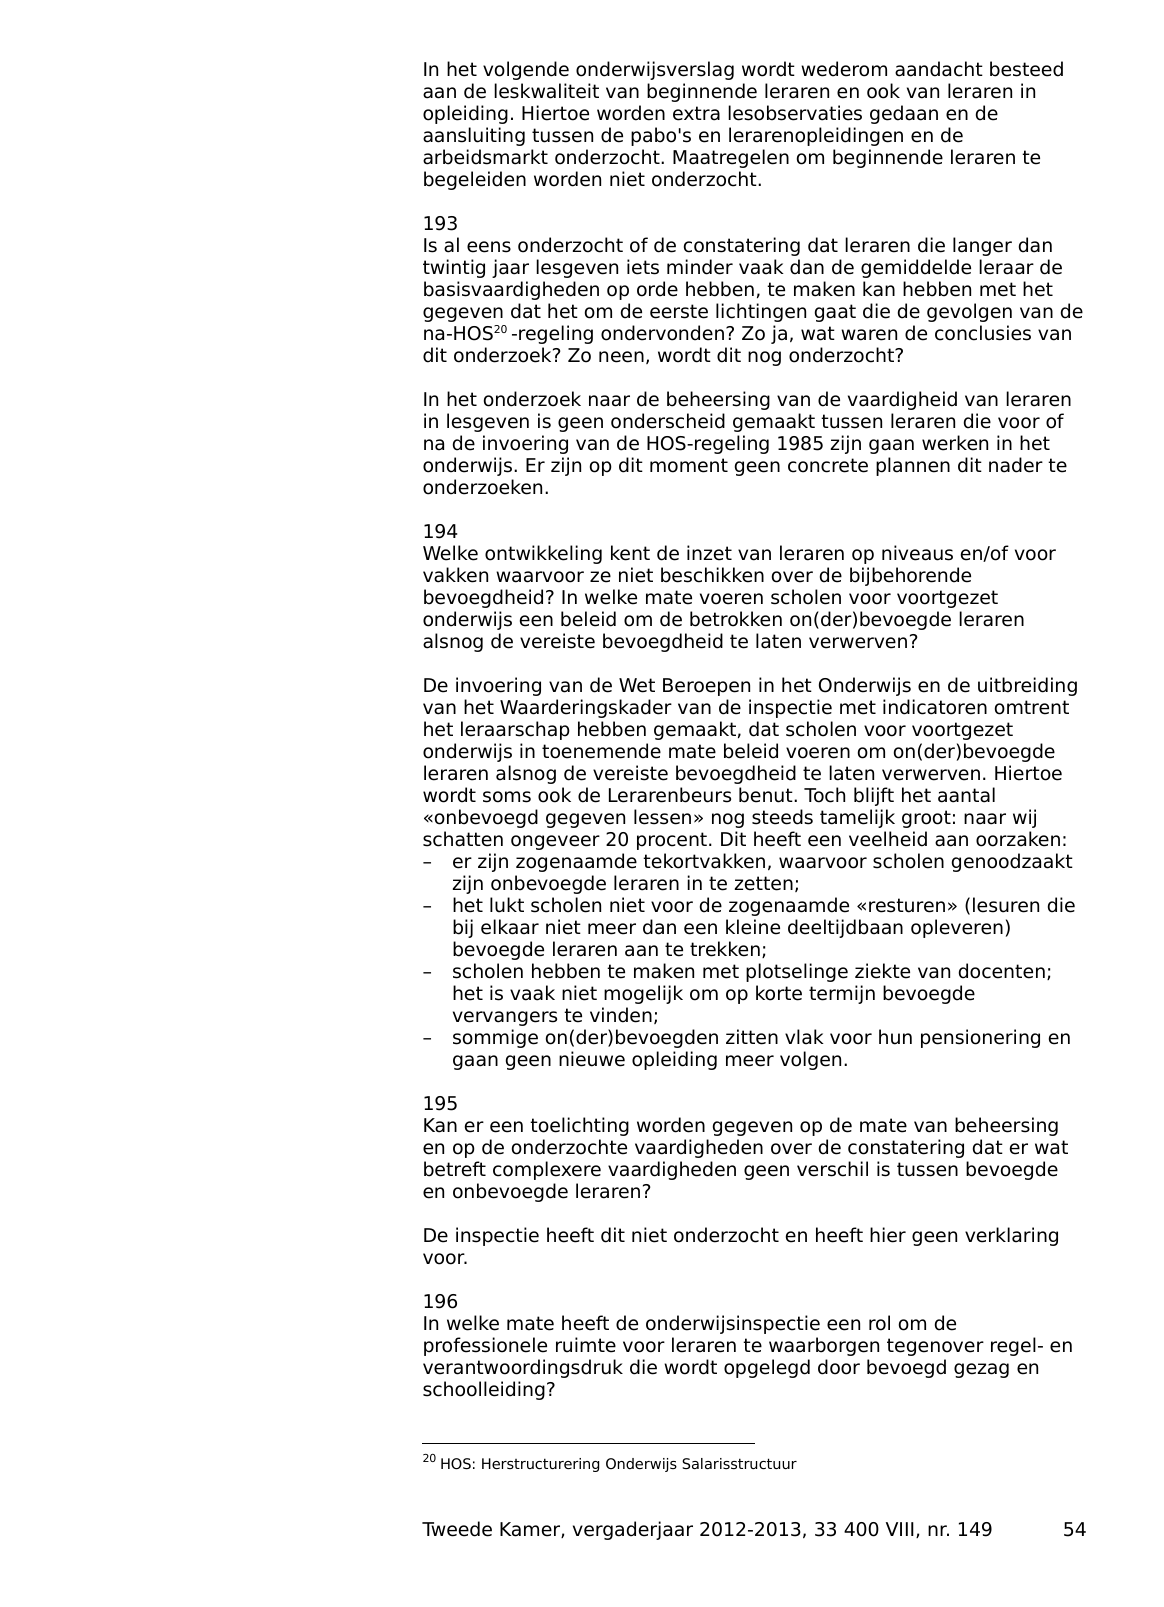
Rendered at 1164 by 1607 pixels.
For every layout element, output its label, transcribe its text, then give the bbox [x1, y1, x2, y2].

text – sommige on(der)bevoegden zitten vlak voor hun pensionering en gaan geen nieuwe opleiding meer volgen. [422, 1027, 1087, 1071]
text 194 [422, 521, 1087, 543]
text In het onderzoek naar de beheersing van de vaardigheid van leraren in lesgeven is geen onderscheid gemaakt tussen leraren die voor of na de invoering van de HOS-regeling 1985 zijn gaan werken in het onderwijs. Er zijn op dit moment geen concrete plannen dit nader te onderzoeken. [422, 389, 1087, 499]
text De invoering van de Wet Beroepen in het Onderwijs en de uitbreiding van het Waarderingskader van de inspectie met indicatoren omtrent het leraarschap hebben gemaakt, dat scholen voor voortgezet onderwijs in toenemende mate beleid voeren om on(der)bevoegde leraren alsnog de vereiste bevoegdheid te laten verwerven. Hiertoe wordt soms ook de Lerarenbeurs benut. Toch blijft het aantal «onbevoegd gegeven lessen» nog steeds tamelijk groot: naar wij schatten ongeveer 20 procent. Dit heeft een veelheid aan oorzaken: [422, 675, 1087, 851]
text – er zijn zogenaamde tekortvakken, waarvoor scholen genoodzaakt zijn onbevoegde leraren in te zetten; [422, 851, 1087, 895]
text HOS: Herstructurering Onderwijs Salarisstructuur [422, 1452, 1087, 1474]
text In welke mate heeft de onderwijsinspectie een rol om de professionele ruimte voor leraren te waarborgen tegenover regel- en verantwoordingsdruk die wordt opgelegd door bevoegd gezag en schoolleiding? [422, 1313, 1087, 1401]
text In het volgende onderwijsverslag wordt wederom aandacht besteed aan de leskwaliteit van beginnende leraren en ook van leraren in opleiding. Hiertoe worden extra lesobservaties gedaan en de aansluiting tussen de pabo's en lerarenopleidingen en de arbeidsmarkt onderzocht. Maatregelen om beginnende leraren te begeleiden worden niet onderzocht. [422, 59, 1087, 191]
text – het lukt scholen niet voor de zogenaamde «resturen» (lesuren die bij elkaar niet meer dan een kleine deeltijdbaan opleveren) bevoegde leraren aan te trekken; [422, 895, 1087, 961]
text – scholen hebben te maken met plotselinge ziekte van docenten; het is vaak niet mogelijk om op korte termijn bevoegde vervangers te vinden; [422, 961, 1087, 1027]
text 195 [422, 1093, 1087, 1115]
text Welke ontwikkeling kent de inzet van leraren op niveaus en/of voor vakken waarvoor ze niet beschikken over de bijbehorende bevoegdheid? In welke mate voeren scholen voor voortgezet onderwijs een beleid om de betrokken on(der)bevoegde leraren alsnog de vereiste bevoegdheid te laten verwerven? [422, 543, 1087, 653]
text Kan er een toelichting worden gegeven op de mate van beheersing en op de onderzochte vaardigheden over de constatering dat er wat betreft complexere vaardigheden geen verschil is tussen bevoegde en onbevoegde leraren? [422, 1115, 1087, 1203]
text Is al eens onderzocht of de constatering dat leraren die langer dan twintig jaar lesgeven iets minder vaak dan de gemiddelde leraar de basisvaardigheden op orde hebben, te maken kan hebben met het gegeven dat het om de eerste lichtingen gaat die de gevolgen van de na-HOS-regeling ondervonden? Zo ja, wat waren de conclusies van dit onderzoek? Zo neen, wordt dit nog onderzocht? [422, 235, 1087, 367]
text 193 [422, 213, 1087, 235]
text De inspectie heeft dit niet onderzocht en heeft hier geen verklaring voor. [422, 1225, 1087, 1269]
text 196 [422, 1291, 1087, 1313]
